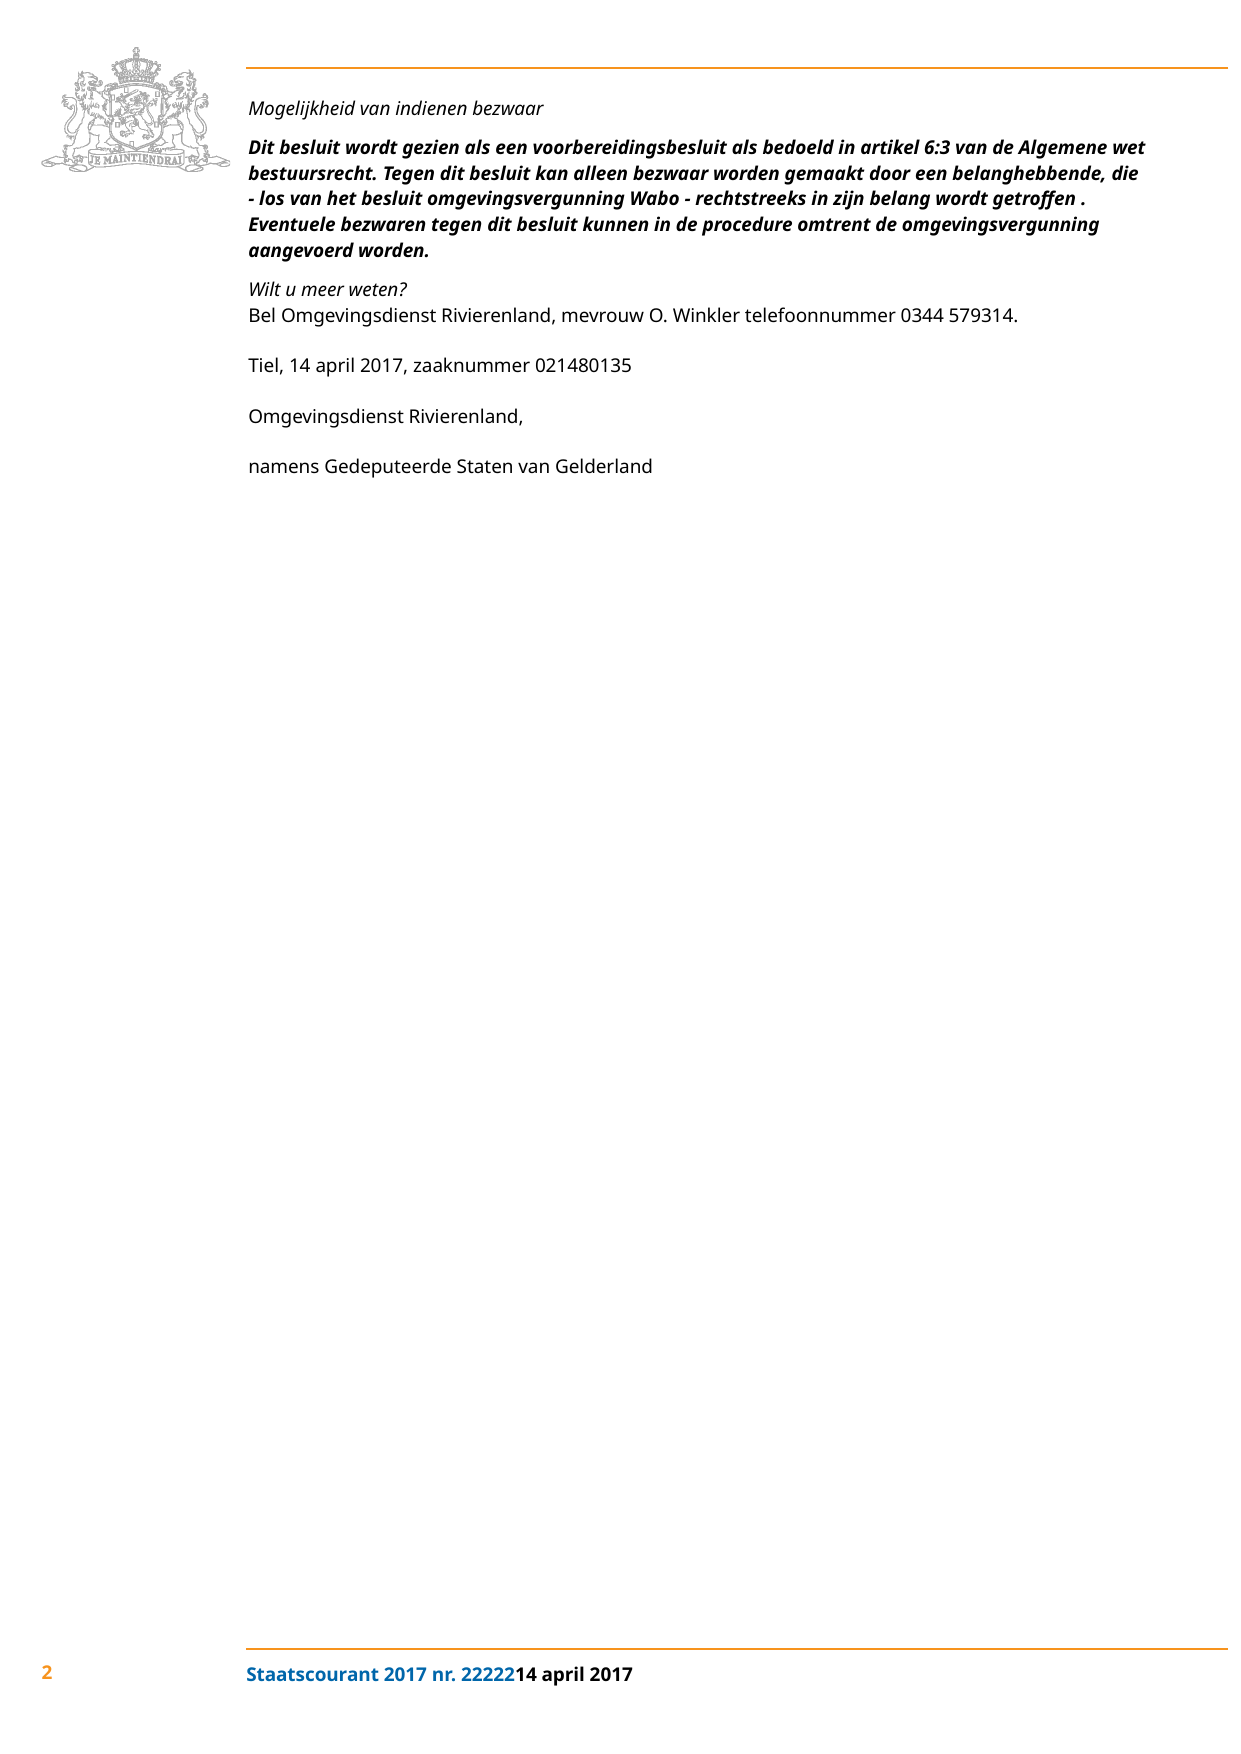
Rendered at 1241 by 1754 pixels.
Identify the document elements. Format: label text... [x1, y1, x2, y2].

text Tiel, 14 april 2017, zaaknummer 021480135 [248, 352, 1152, 378]
text Wilt u meer weten? [248, 276, 1152, 302]
text Bel Omgevingsdienst Rivierenland, mevrouw O. Winkler telefoonnummer 0344 579314. [248, 302, 1152, 328]
text Omgevingsdienst Rivierenland, [248, 403, 1152, 428]
picture [41, 47, 231, 172]
text Mogelijkheid van indienen bezwaar [248, 95, 1152, 121]
text Dit besluit wordt gezien als een voorbereidingsbesluit als bedoeld in artikel 6:3 van de Algemene wet bestuursrecht. Tegen dit besluit kan alleen bezwaar worden gemaakt door een belanghebbende, die - los van het besluit omgevingsvergunning Wabo - rechtstreeks in zijn belang wordt getroffen . Eventuele bezwaren tegen dit besluit kunnen in de procedure omtrent de omgevingsvergunning aangevoerd worden. [248, 134, 1152, 263]
text namens Gedeputeerde Staten van Gelderland [248, 453, 1152, 479]
